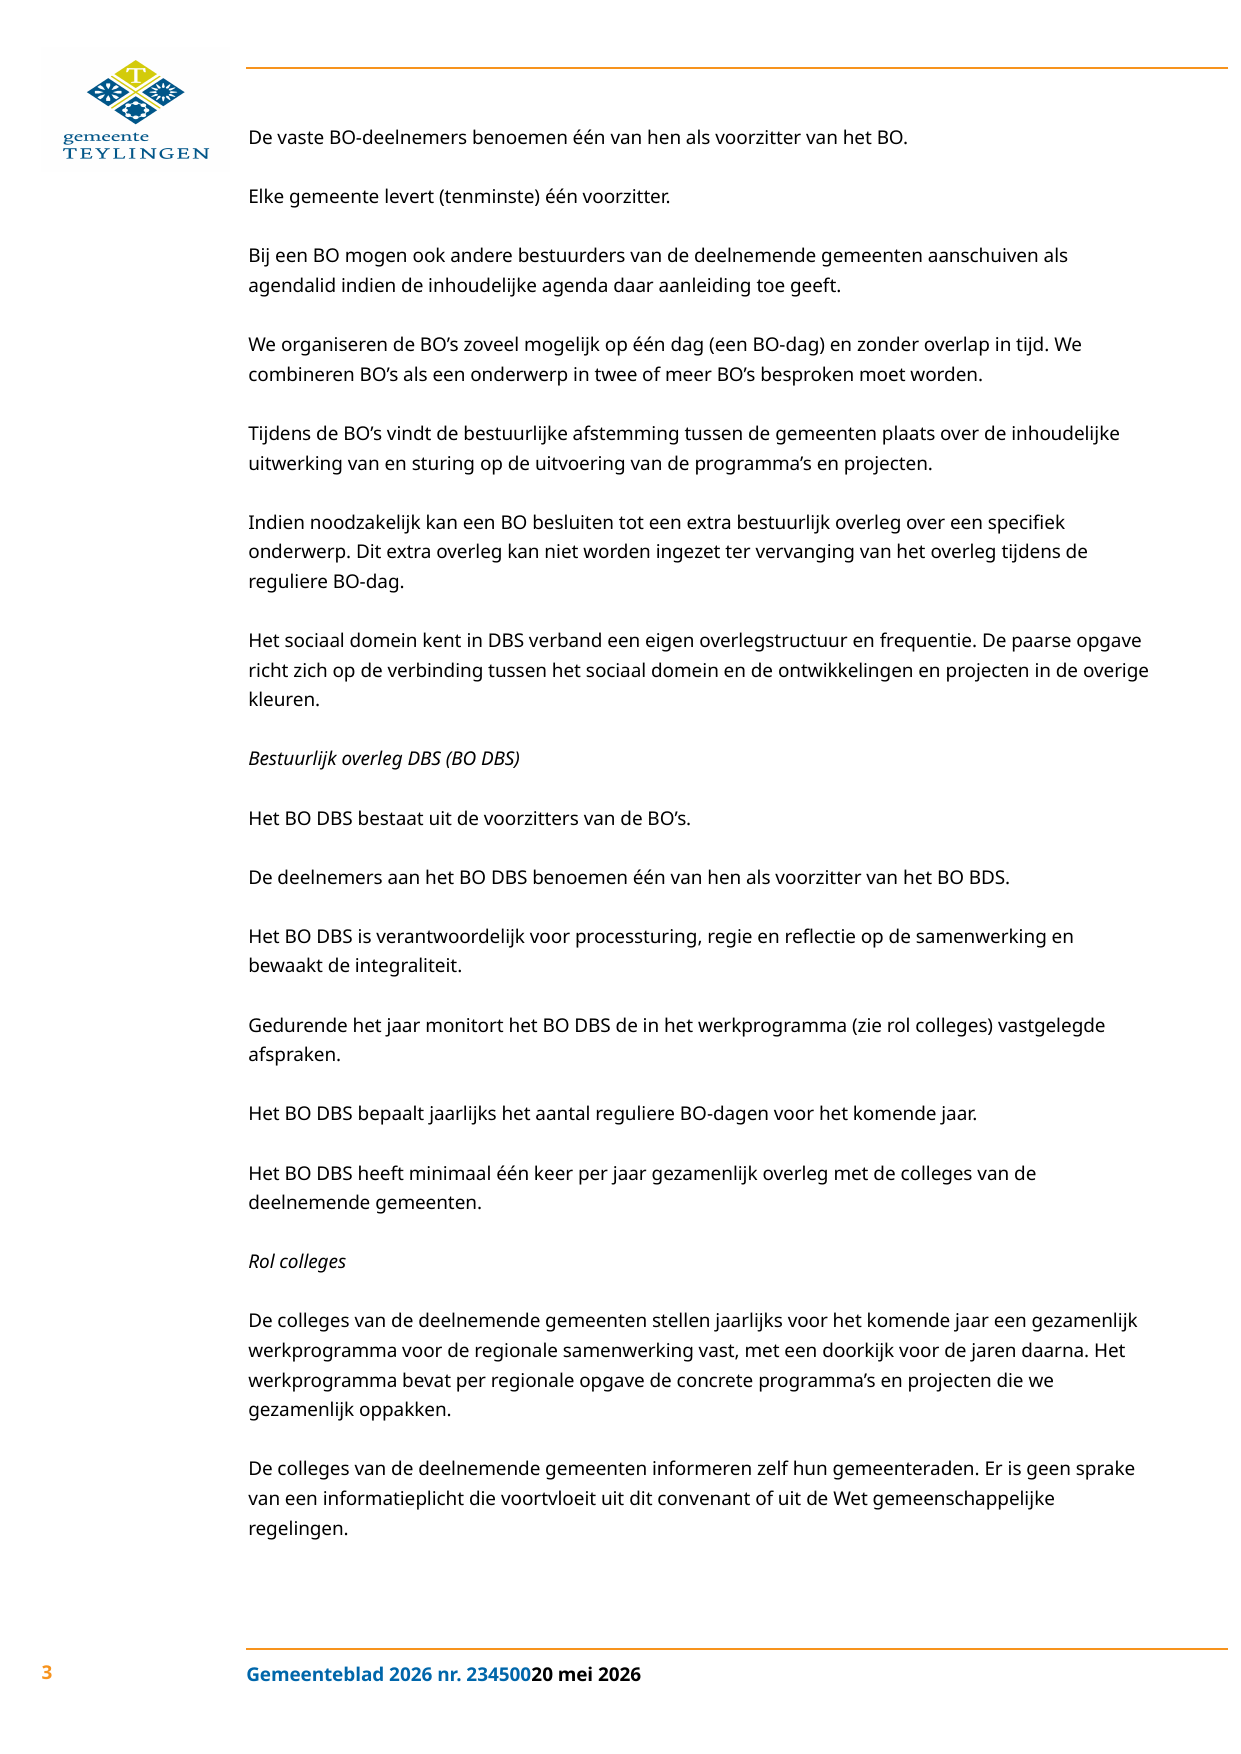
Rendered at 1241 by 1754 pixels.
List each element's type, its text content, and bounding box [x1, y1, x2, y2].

text Bij een BO mogen ook andere bestuurders van de deelnemende gemeenten aanschuiven als agendalid indien de inhoudelijke agenda daar aanleiding toe geeft. [248, 243, 1152, 298]
text Bestuurlijk overleg DBS (BO DBS) [248, 746, 1152, 771]
text De colleges van de deelnemende gemeenten stellen jaarlijks voor het komende jaar een gezamenlijk werkprogramma voor de regionale samenwerking vast, met een doorkijk voor de jaren daarna. Het werkprogramma bevat per regionale opgave de concrete programma’s en projecten die we gezamenlijk oppakken. [248, 1308, 1152, 1422]
text Indien noodzakelijk kan een BO besluiten tot een extra bestuurlijk overleg over een specifiek onderwerp. Dit extra overleg kan niet worden ingezet ter vervanging van het overleg tijdens de reguliere BO-dag. [248, 509, 1152, 594]
text We organiseren de BO’s zoveel mogelijk op één dag (een BO-dag) en zonder overlap in tijd. We combineren BO’s als een onderwerp in twee of meer BO’s besproken moet worden. [248, 331, 1152, 387]
text Gedurende het jaar monitort het BO DBS de in het werkprogramma (zie rol colleges) vastgelegde afspraken. [248, 1012, 1152, 1067]
text Tijdens de BO’s vindt de bestuurlijke afstemming tussen de gemeenten plaats over de inhoudelijke uitwerking van en sturing op de uitvoering van de programma’s en projecten. [248, 420, 1152, 476]
text Het sociaal domein kent in DBS verband een eigen overlegstructuur en frequentie. De paarse opgave richt zich op de verbinding tussen het sociaal domein en de ontwikkelingen en projecten in de overige kleuren. [248, 627, 1152, 712]
text De colleges van de deelnemende gemeenten informeren zelf hun gemeenteraden. Er is geen sprake van een informatieplicht die voortvloeit uit dit convenant of uit de Wet gemeenschappelijke regelingen. [248, 1456, 1152, 1541]
text Het BO DBS bepaalt jaarlijks het aantal reguliere BO-dagen voor het komende jaar. [248, 1101, 1152, 1126]
text Het BO DBS is verantwoordelijk voor processturing, regie en reflectie op de samenwerking en bewaakt de integraliteit. [248, 923, 1152, 978]
picture [41, 47, 231, 172]
text Rol colleges [248, 1248, 1152, 1274]
text De deelnemers aan het BO DBS benoemen één van hen als voorzitter van het BO BDS. [248, 864, 1152, 890]
text De vaste BO-deelnemers benoemen één van hen als voorzitter van het BO. [248, 124, 1152, 150]
text Het BO DBS bestaat uit de voorzitters van de BO’s. [248, 805, 1152, 831]
text Elke gemeente levert (tenminste) één voorzitter. [248, 183, 1152, 209]
text Het BO DBS heeft minimaal één keer per jaar gezamenlijk overleg met de colleges van de deelnemende gemeenten. [248, 1160, 1152, 1215]
